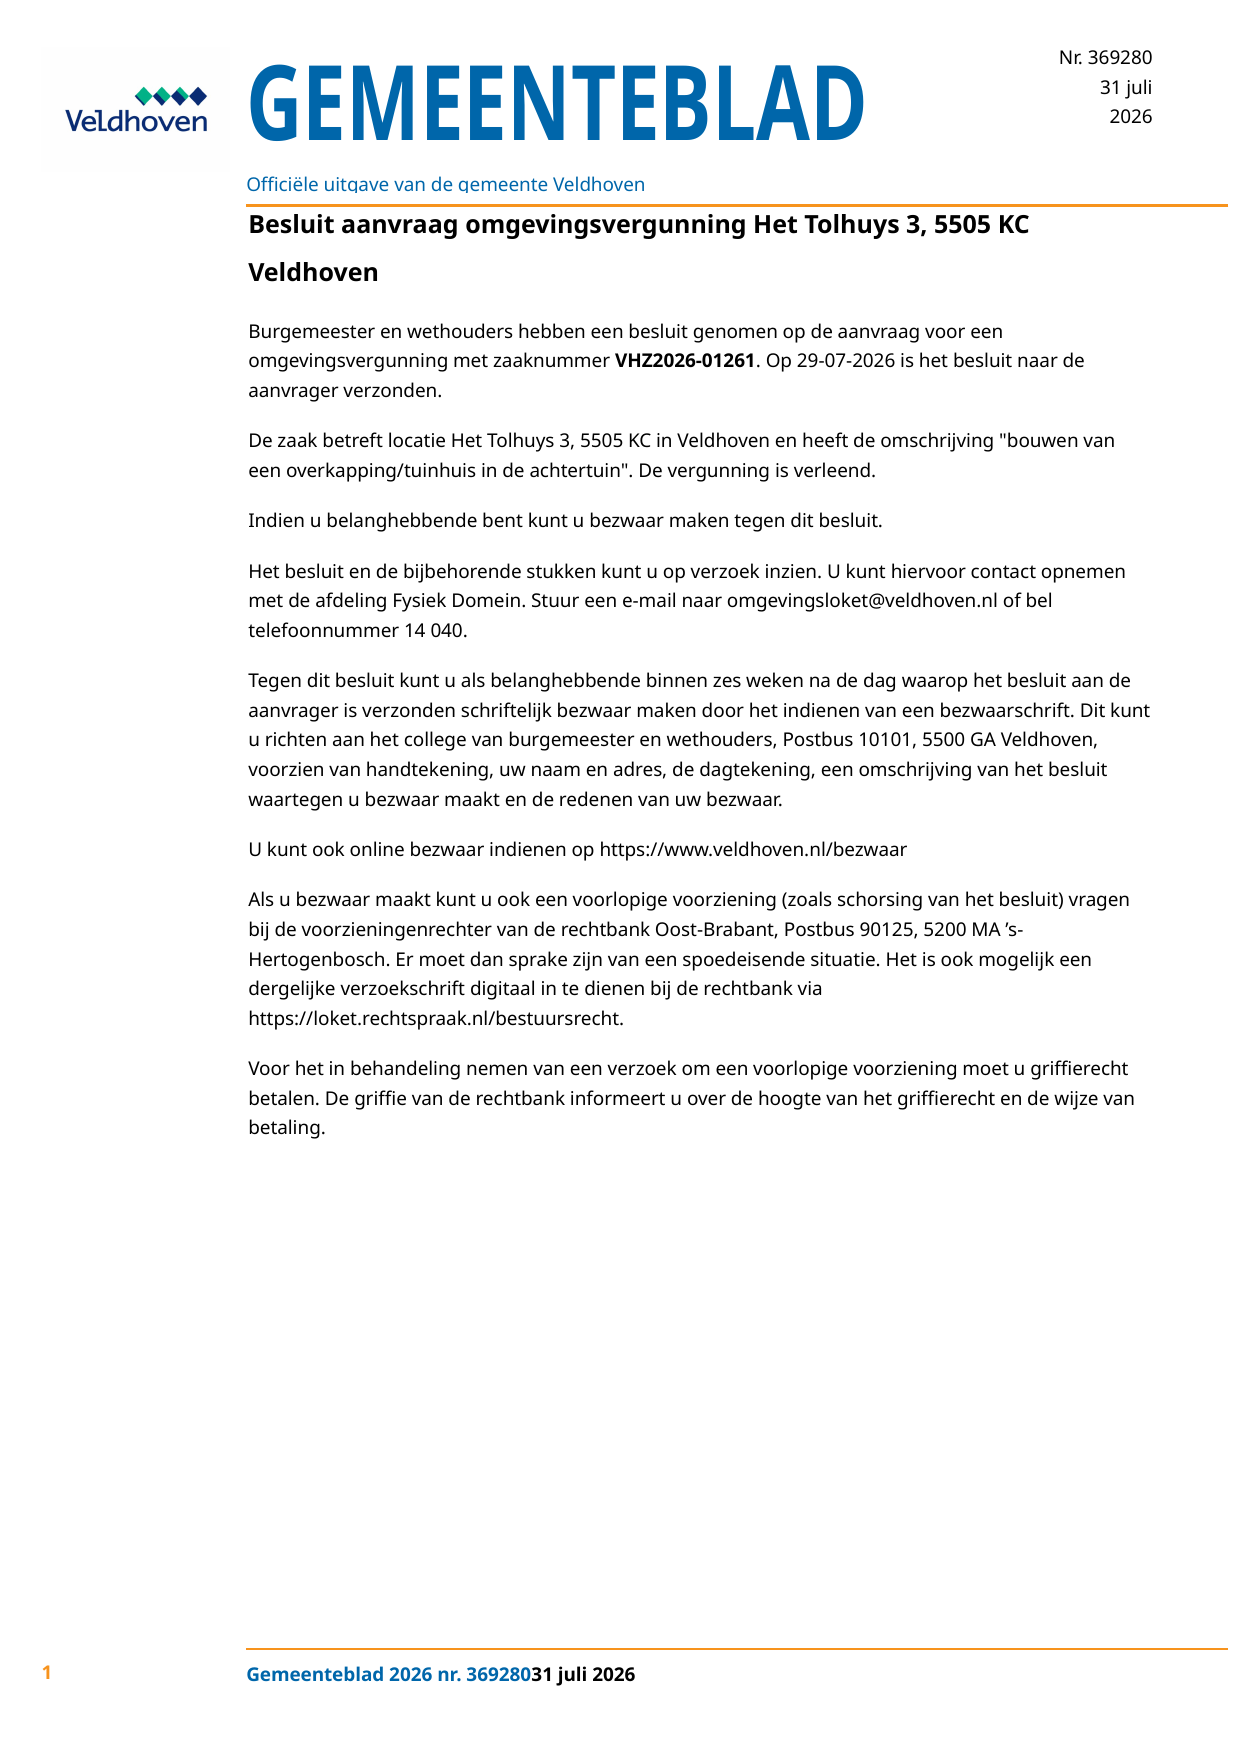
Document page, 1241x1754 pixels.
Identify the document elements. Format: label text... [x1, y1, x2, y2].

text Burgemeester en wethouders hebben een besluit genomen op de aanvraag voor een omgevingsvergunning met zaaknummer VHZ2026-01261. Op 29-07-2026 is het besluit naar de aanvrager verzonden. [248, 318, 1152, 403]
text Voor het in behandeling nemen van een verzoek om een voorlopige voorziening moet u griffierecht betalen. De griffie van de rechtbank informeert u over de hoogte van het griffierecht en de wijze van betaling. [248, 1055, 1152, 1140]
text Indien u belanghebbende bent kunt u bezwaar maken tegen dit besluit. [248, 507, 1152, 533]
text Tegen dit besluit kunt u als belanghebbende binnen zes weken na de dag waarop het besluit aan de aanvrager is verzonden schriftelijk bezwaar maken door het indienen van een bezwaarschrift. Dit kunt u richten aan het college van burgemeester en wethouders, Postbus 10101, 5500 GA Veldhoven, voorzien van handtekening, uw naam en adres, de dagtekening, een omschrijving van het besluit waartegen u bezwaar maakt en de redenen van uw bezwaar. [248, 667, 1152, 812]
text Besluit aanvraag omgevingsvergunning Het Tolhuys 3, 5505 KC Veldhoven [248, 207, 1152, 288]
text Als u bezwaar maakt kunt u ook een voorlopige voorziening (zoals schorsing van het besluit) vragen bij de voorzieningenrechter van de rechtbank Oost-Brabant, Postbus 90125, 5200 MA ’s-Hertogenbosch. Er moet dan sprake zijn van een spoedeisende situatie. Het is ook mogelijk een dergelijke verzoekschrift digitaal in te dienen bij de rechtbank via https://loket.rechtspraak.nl/bestuursrecht. [248, 887, 1152, 1031]
picture [41, 47, 231, 172]
text Het besluit en de bijbehorende stukken kunt u op verzoek inzien. U kunt hiervoor contact opnemen met de afdeling Fysiek Domein. Stuur een e-mail naar omgevingsloket@veldhoven.nl of bel telefoonnummer 14 040. [248, 558, 1152, 643]
text U kunt ook online bezwaar indienen op https://www.veldhoven.nl/bezwaar [248, 836, 1152, 862]
text De zaak betreft locatie Het Tolhuys 3, 5505 KC in Veldhoven en heeft de omschrijving "bouwen van een overkapping/tuinhuis in de achtertuin". De vergunning is verleend. [248, 427, 1152, 483]
